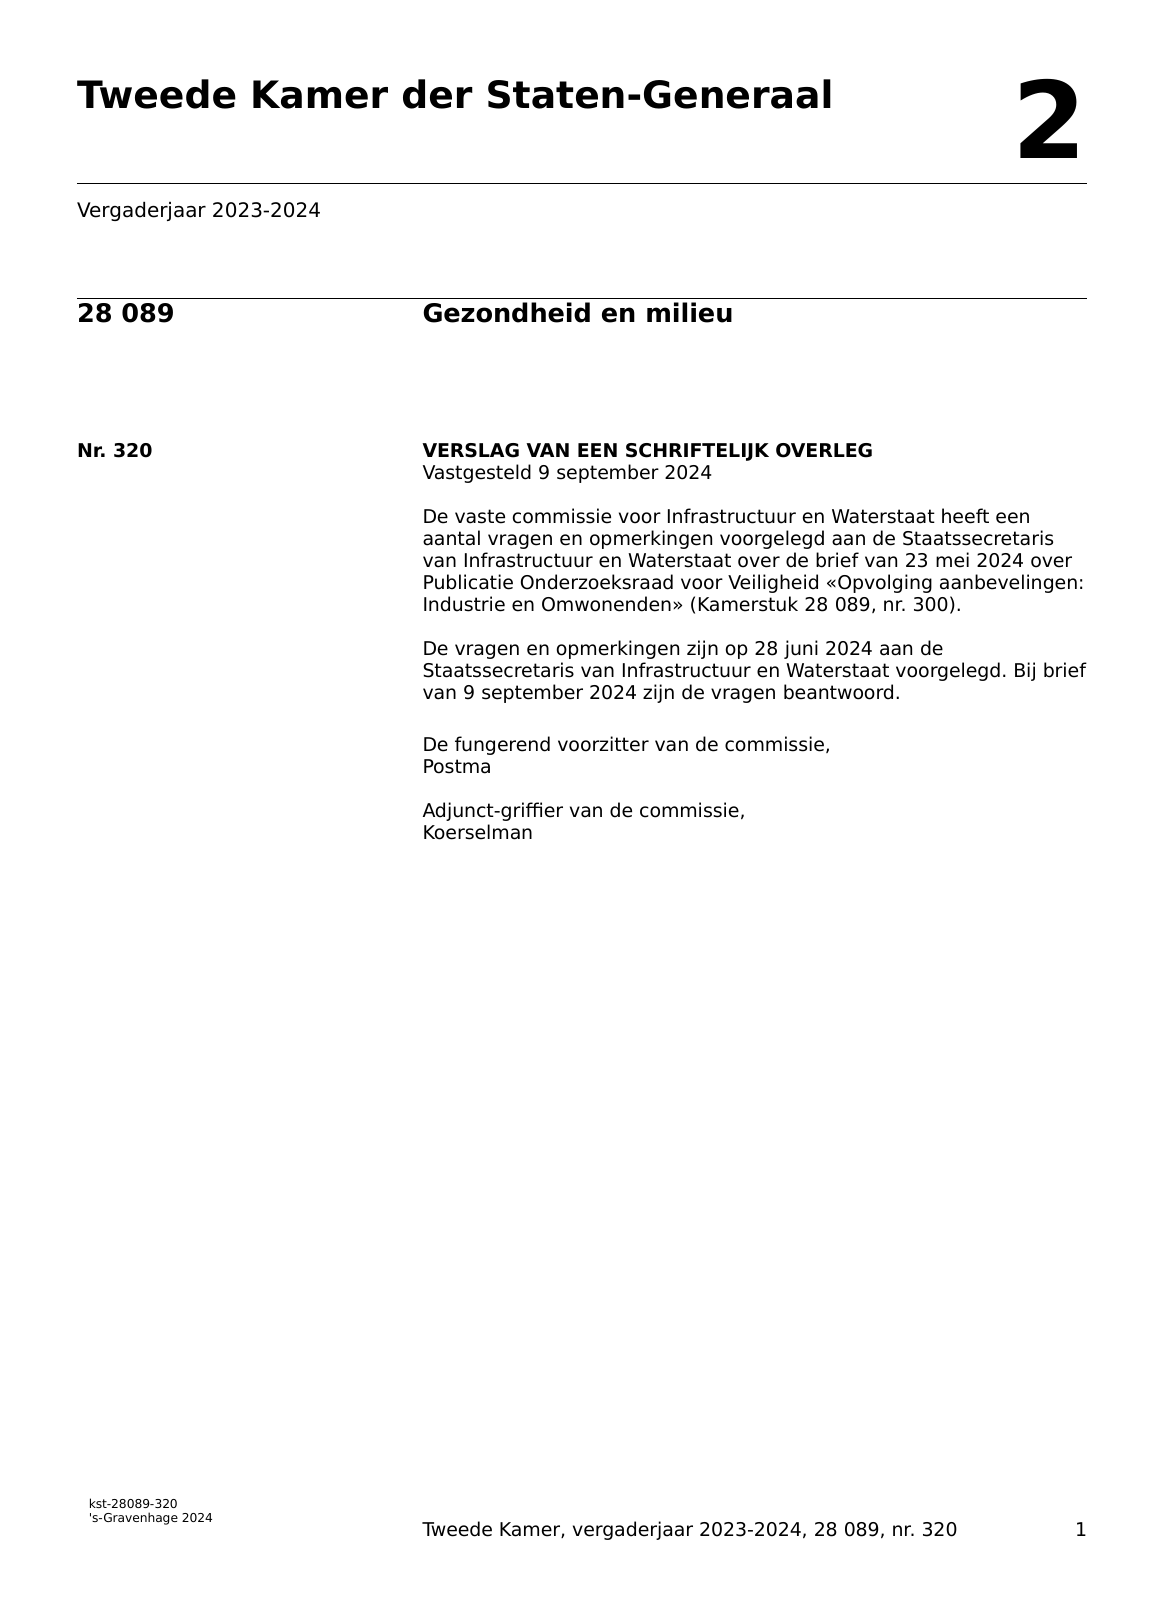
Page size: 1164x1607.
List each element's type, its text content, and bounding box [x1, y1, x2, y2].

text kst-28089-320 [88, 1497, 323, 1511]
text Vastgesteld 9 september 2024 [422, 462, 1087, 484]
subtitle Nr. 320 VERSLAG VAN EEN SCHRIFTELIJK OVERLEG [77, 440, 1087, 462]
text 's-Gravenhage 2024 [88, 1511, 323, 1525]
text De vaste commissie voor Infrastructuur en Waterstaat heeft een aantal vragen en opmerkingen voorgelegd aan de Staatssecretaris van Infrastructuur en Waterstaat over de brief van 23 mei 2024 over Publicatie Onderzoeksraad voor Veiligheid «Opvolging aanbevelingen: Industrie en Omwonenden» (Kamerstuk 28 089, nr. 300). [422, 506, 1087, 616]
subtitle 28 089 Gezondheid en milieu [77, 299, 1087, 329]
text Adjunct-griffier van de commissie, Koerselman [422, 800, 1087, 844]
table_header 2 [886, 59, 1087, 183]
table_cell Vergaderjaar 2023-2024 [77, 184, 1087, 298]
table_header Tweede Kamer der Staten-Generaal [77, 59, 886, 183]
text De fungerend voorzitter van de commissie, Postma [422, 734, 1087, 778]
text De vragen en opmerkingen zijn op 28 juni 2024 aan de Staatssecretaris van Infrastructuur en Waterstaat voorgelegd. Bij brief van 9 september 2024 zijn de vragen beantwoord. [422, 638, 1087, 704]
